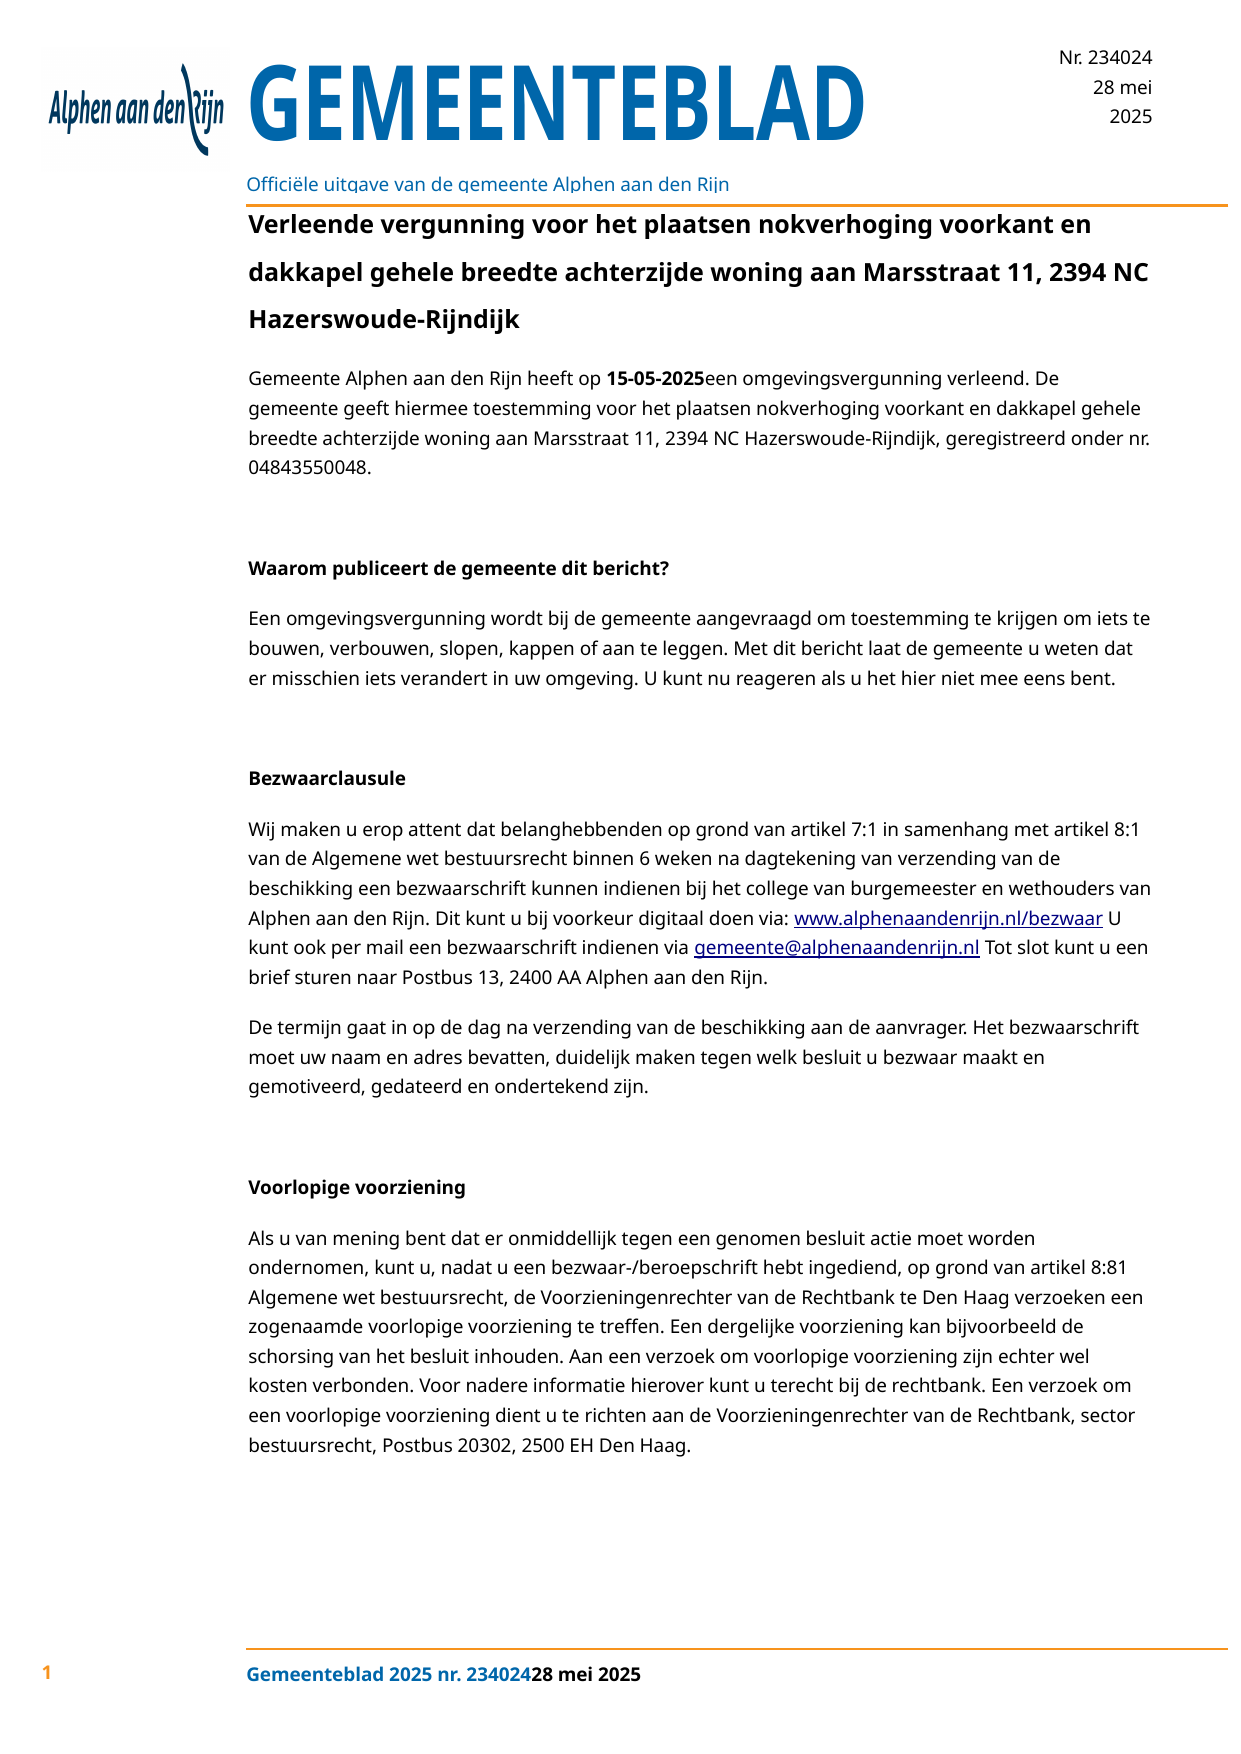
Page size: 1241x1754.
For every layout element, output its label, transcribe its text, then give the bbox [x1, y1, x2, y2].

text Bezwaarclausule [248, 766, 1152, 791]
text Waarom publiceert de gemeente dit bericht? [248, 555, 1152, 581]
text Verleende vergunning voor het plaatsen nokverhoging voorkant en dakkapel gehele breedte achterzijde woning aan Marsstraat 11, 2394 NC Hazerswoude-Rijndijk [248, 207, 1152, 336]
text De termijn gaat in op de dag na verzending van de beschikking aan de aanvrager. Het bezwaarschrift moet uw naam en adres bevatten, duidelijk maken tegen welk besluit u bezwaar maakt en gemotiveerd, gedateerd en ondertekend zijn. [248, 1014, 1152, 1099]
text Gemeente Alphen aan den Rijn heeft op 15-05-2025een omgevingsvergunning verleend. De gemeente geeft hiermee toestemming voor het plaatsen nokverhoging voorkant en dakkapel gehele breedte achterzijde woning aan Marsstraat 11, 2394 NC Hazerswoude-Rijndijk, geregistreerd onder nr. 04843550048. [248, 366, 1152, 480]
text Wij maken u erop attent dat belanghebbenden op grond van artikel 7:1 in samenhang met artikel 8:1 van de Algemene wet bestuursrecht binnen 6 weken na dagtekening van verzending van de beschikking een bezwaarschrift kunnen indienen bij het college van burgemeester en wethouders van Alphen aan den Rijn. Dit kunt u bij voorkeur digitaal doen via: www.alphenaandenrijn.nl/bezwaar U kunt ook per mail een bezwaarschrift indienen via gemeente@alphenaandenrijn.nl Tot slot kunt u een brief sturen naar Postbus 13, 2400 AA Alphen aan den Rijn. [248, 816, 1152, 989]
picture [41, 47, 231, 172]
text Als u van mening bent dat er onmiddellijk tegen een genomen besluit actie moet worden ondernomen, kunt u, nadat u een bezwaar-/beroepschrift hebt ingediend, op grond van artikel 8:81 Algemene wet bestuursrecht, de Voorzieningenrechter van de Rechtbank te Den Haag verzoeken een zogenaamde voorlopige voorziening te treffen. Een dergelijke voorziening kan bijvoorbeeld de schorsing van het besluit inhouden. Aan een verzoek om voorlopige voorziening zijn echter wel kosten verbonden. Voor nadere informatie hierover kunt u terecht bij de rechtbank. Een verzoek om een voorlopige voorziening dient u te richten aan de Voorzieningenrechter van de Rechtbank, sector bestuursrecht, Postbus 20302, 2500 EH Den Haag. [248, 1225, 1152, 1457]
text Een omgevingsvergunning wordt bij de gemeente aangevraagd om toestemming te krijgen om iets te bouwen, verbouwen, slopen, kappen of aan te leggen. Met dit bericht laat de gemeente u weten dat er misschien iets verandert in uw omgeving. U kunt nu reageren als u het hier niet mee eens bent. [248, 606, 1152, 690]
text Voorlopige voorziening [248, 1174, 1152, 1200]
